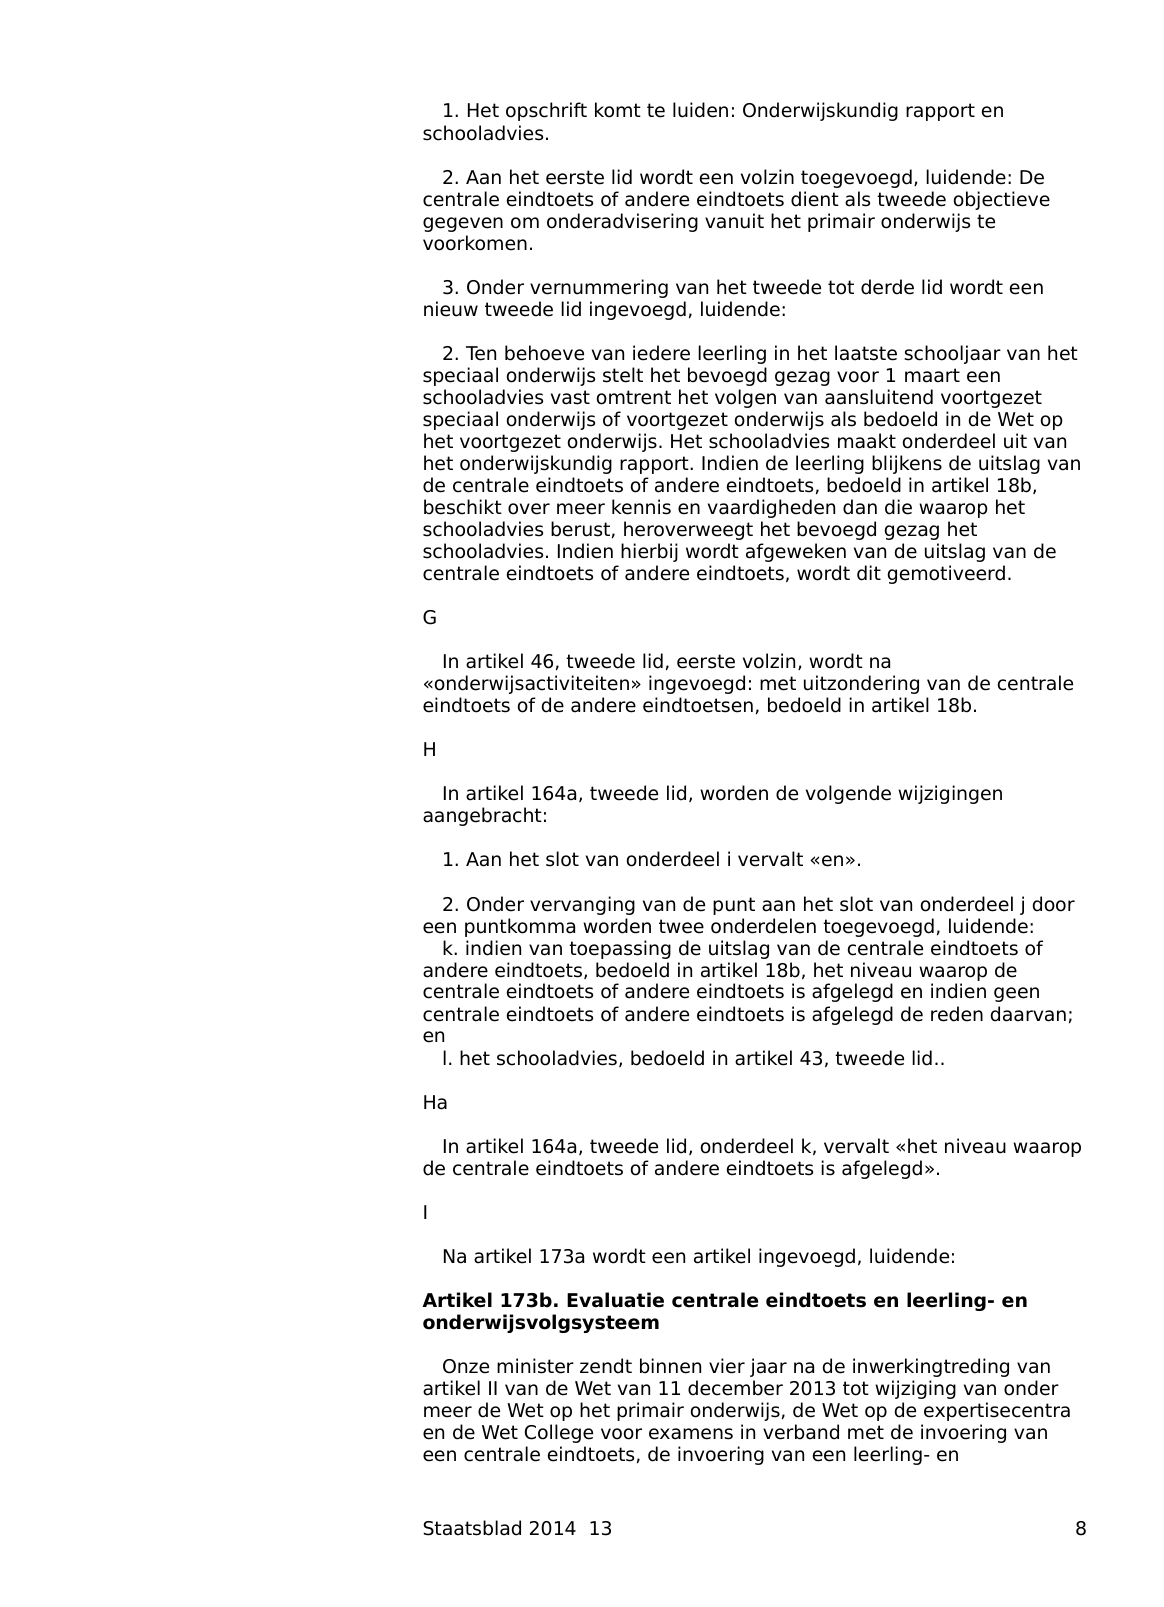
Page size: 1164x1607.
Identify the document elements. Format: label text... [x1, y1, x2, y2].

text Onze minister zendt binnen vier jaar na de inwerkingtreding van artikel II van de Wet van 11 december 2013 tot wijziging van onder meer de Wet op het primair onderwijs, de Wet op de expertisecentra en de Wet College voor examens in verband met de invoering van een centrale eindtoets, de invoering van een leerling- en [422, 1356, 1087, 1466]
text H [422, 739, 1087, 761]
text In artikel 164a, tweede lid, worden de volgende wijzigingen aangebracht: [422, 783, 1087, 827]
text 2. Aan het eerste lid wordt een volzin toegevoegd, luidende: De centrale eindtoets of andere eindtoets dient als tweede objectieve gegeven om onderadvisering vanuit het primair onderwijs te voorkomen. [422, 167, 1087, 254]
text Na artikel 173a wordt een artikel ingevoegd, luidende: [422, 1246, 1087, 1268]
text 2. Ten behoeve van iedere leerling in het laatste schooljaar van het speciaal onderwijs stelt het bevoegd gezag voor 1 maart een schooladvies vast omtrent het volgen van aansluitend voortgezet speciaal onderwijs of voortgezet onderwijs als bedoeld in de Wet op het voortgezet onderwijs. Het schooladvies maakt onderdeel uit van het onderwijskundig rapport. Indien de leerling blijkens de uitslag van de centrale eindtoets of andere eindtoets, bedoeld in artikel 18b, beschikt over meer kennis en vaardigheden dan die waarop het schooladvies berust, heroverweegt het bevoegd gezag het schooladvies. Indien hierbij wordt afgeweken van de uitslag van de centrale eindtoets of andere eindtoets, wordt dit gemotiveerd. [422, 343, 1087, 584]
text 1. Het opschrift komt te luiden: Onderwijskundig rapport en schooladvies. [422, 100, 1087, 144]
text 1. Aan het slot van onderdeel i vervalt «en». [422, 849, 1087, 871]
text In artikel 164a, tweede lid, onderdeel k, vervalt «het niveau waarop de centrale eindtoets of andere eindtoets is afgelegd». [422, 1136, 1087, 1180]
text 2. Onder vervanging van de punt aan het slot van onderdeel j door een puntkomma worden twee onderdelen toegevoegd, luidende: [422, 893, 1087, 937]
text G [422, 607, 1087, 629]
subtitle Artikel 173b. Evaluatie centrale eindtoets en leerling- en onderwijsvolgsysteem [422, 1290, 1087, 1334]
text In artikel 46, tweede lid, eerste volzin, wordt na «onderwijsactiviteiten» ingevoegd: met uitzondering van de centrale eindtoets of de andere eindtoetsen, bedoeld in artikel 18b. [422, 651, 1087, 717]
text Ha [422, 1092, 1087, 1113]
text k. indien van toepassing de uitslag van de centrale eindtoets of andere eindtoets, bedoeld in artikel 18b, het niveau waarop de centrale eindtoets of andere eindtoets is afgelegd en indien geen centrale eindtoets of andere eindtoets is afgelegd de reden daarvan; en [422, 937, 1087, 1047]
text I [422, 1202, 1087, 1224]
text 3. Onder vernummering van het tweede tot derde lid wordt een nieuw tweede lid ingevoegd, luidende: [422, 277, 1087, 321]
text l. het schooladvies, bedoeld in artikel 43, tweede lid.. [422, 1047, 1087, 1069]
